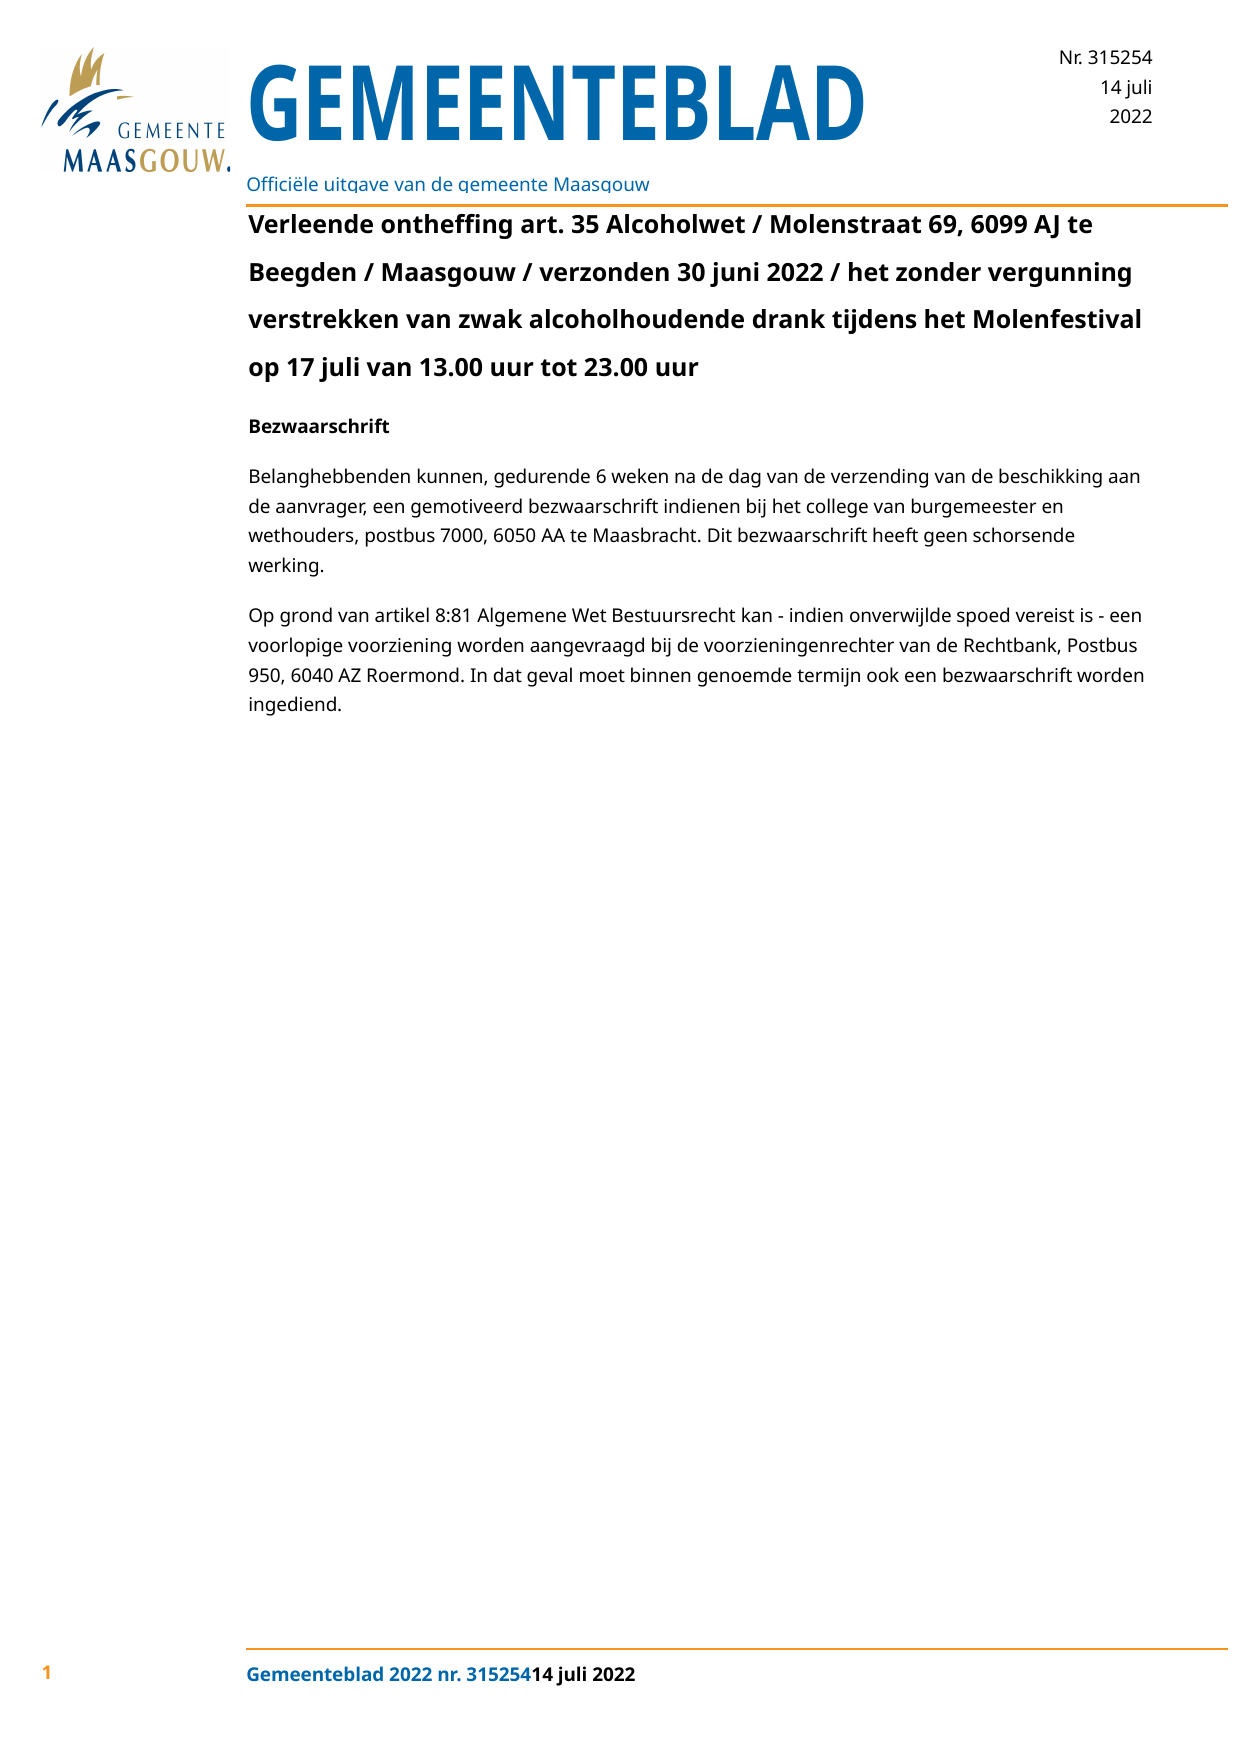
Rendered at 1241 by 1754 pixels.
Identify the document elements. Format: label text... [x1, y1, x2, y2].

text Verleende ontheffing art. 35 Alcoholwet / Molenstraat 69, 6099 AJ te Beegden / Maasgouw / verzonden 30 juni 2022 / het zonder vergunning verstrekken van zwak alcoholhoudende drank tijdens het Molenfestival op 17 juli van 13.00 uur tot 23.00 uur [248, 207, 1152, 384]
text Op grond van artikel 8:81 Algemene Wet Bestuursrecht kan - indien onverwijlde spoed vereist is - een voorlopige voorziening worden aangevraagd bij de voorzieningenrechter van de Rechtbank, Postbus 950, 6040 AZ Roermond. In dat geval moet binnen genoemde termijn ook een bezwaarschrift worden ingediend. [248, 603, 1152, 717]
text Bezwaarschrift [248, 413, 1152, 439]
picture [41, 47, 231, 172]
text Belanghebbenden kunnen, gedurende 6 weken na de dag van de verzending van de beschikking aan de aanvrager, een gemotiveerd bezwaarschrift indienen bij het college van burgemeester en wethouders, postbus 7000, 6050 AA te Maasbracht. Dit bezwaarschrift heeft geen schorsende werking. [248, 463, 1152, 578]
